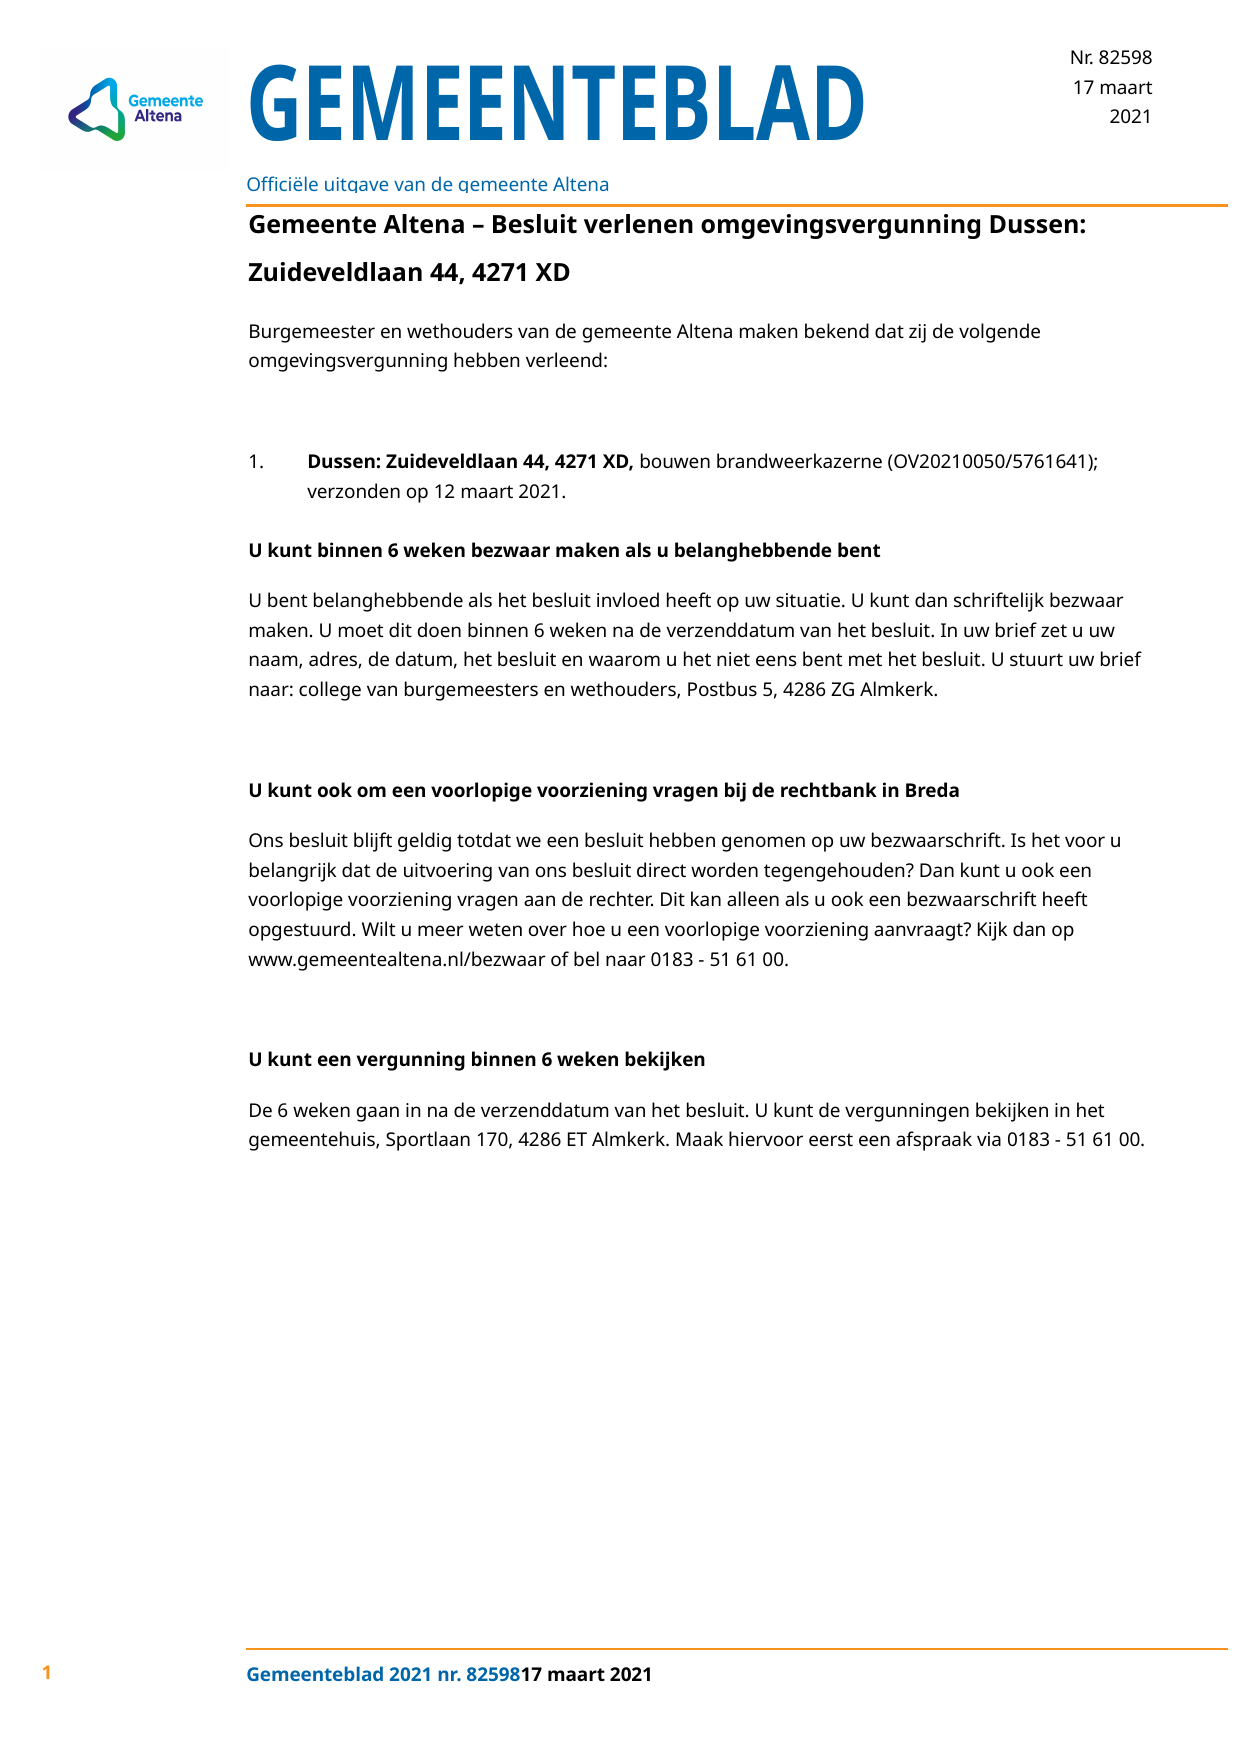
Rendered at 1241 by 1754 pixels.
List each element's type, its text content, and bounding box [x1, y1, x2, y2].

text U kunt een vergunning binnen 6 weken bekijken [248, 1047, 1152, 1072]
text U kunt ook om een voorlopige voorziening vragen bij de rechtbank in Breda [248, 777, 1152, 803]
text De 6 weken gaan in na de verzenddatum van het besluit. U kunt de vergunningen bekijken in het gemeentehuis, Sportlaan 170, 4286 ET Almkerk. Maak hiervoor eerst een afspraak via 0183 - 51 61 00. [248, 1097, 1152, 1152]
text U kunt binnen 6 weken bezwaar maken als u belanghebbende bent [248, 537, 1152, 563]
text U bent belanghebbende als het besluit invloed heeft op uw situatie. U kunt dan schriftelijk bezwaar maken. U moet dit doen binnen 6 weken na de verzenddatum van het besluit. In uw brief zet u uw naam, adres, de datum, het besluit en waarom u het niet eens bent met het besluit. U stuurt uw brief naar: college van burgemeesters en wethouders, Postbus 5, 4286 ZG Almkerk. [248, 587, 1152, 702]
text Gemeente Altena – Besluit verlenen omgevingsvergunning Dussen: Zuideveldlaan 44, 4271 XD [248, 207, 1152, 288]
list Dussen: Zuideveldlaan 44, 4271 XD, bouwen brandweerkazerne (OV20210050/5761641); verzonden op 12 maart 2021. [248, 448, 1152, 504]
picture [41, 47, 231, 172]
text Burgemeester en wethouders van de gemeente Altena maken bekend dat zij de volgende omgevingsvergunning hebben verleend: [248, 318, 1152, 373]
text Ons besluit blijft geldig totdat we een besluit hebben genomen op uw bezwaarschrift. Is het voor u belangrijk dat de uitvoering van ons besluit direct worden tegengehouden? Dan kunt u ook een voorlopige voorziening vragen aan de rechter. Dit kan alleen als u ook een bezwaarschrift heeft opgestuurd. Wilt u meer weten over hoe u een voorlopige voorziening aanvraagt? Kijk dan op www.gemeentealtena.nl/bezwaar of bel naar 0183 - 51 61 00. [248, 827, 1152, 972]
